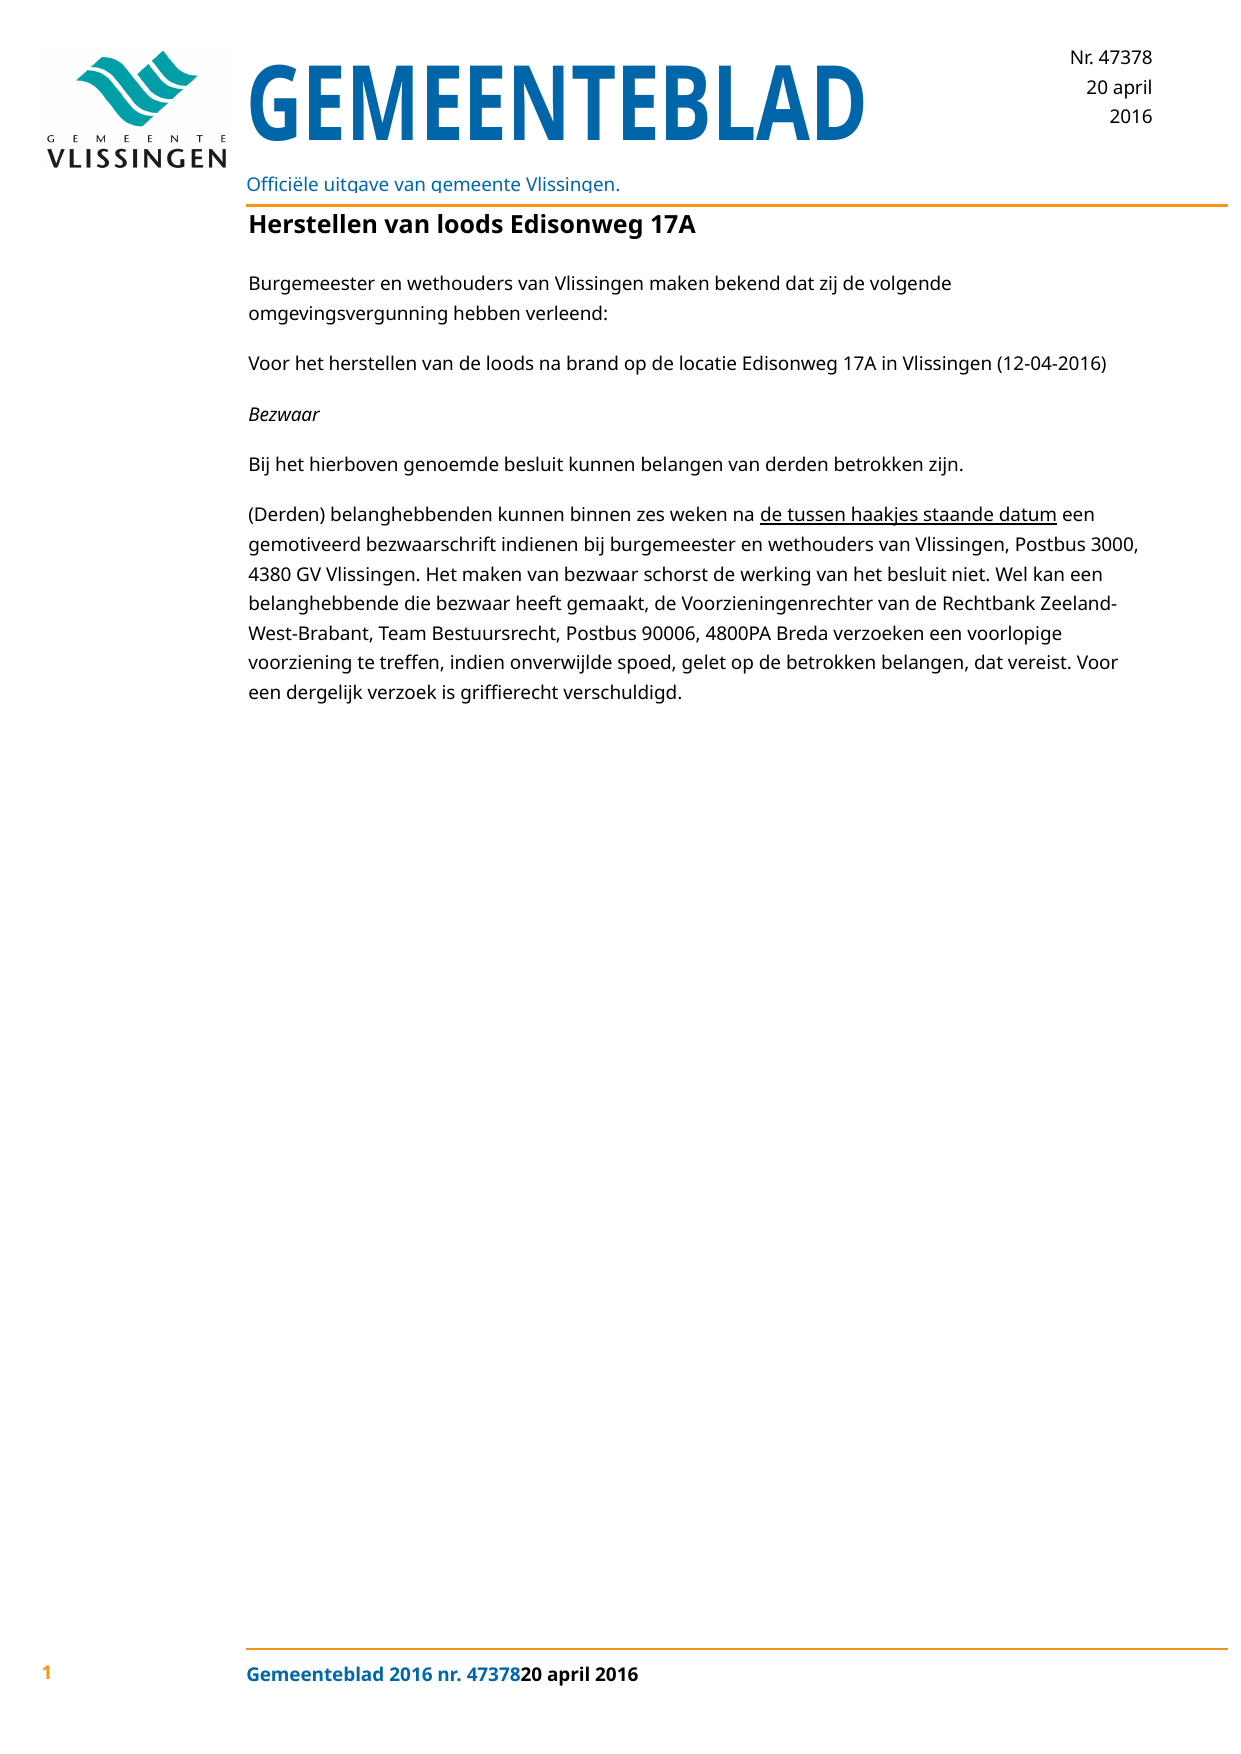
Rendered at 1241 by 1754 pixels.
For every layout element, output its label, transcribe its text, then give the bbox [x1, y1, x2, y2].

text Voor het herstellen van de loods na brand op de locatie Edisonweg 17A in Vlissingen (12-04-2016) [248, 350, 1152, 376]
text Bij het hierboven genoemde besluit kunnen belangen van derden betrokken zijn. [248, 451, 1152, 477]
text (Derden) belanghebbenden kunnen binnen zes weken na de tussen haakjes staande datum een gemotiveerd bezwaarschrift indienen bij burgemeester en wethouders van Vlissingen, Postbus 3000, 4380 GV Vlissingen. Het maken van bezwaar schorst de werking van het besluit niet. Wel kan een belanghebbende die bezwaar heeft gemaakt, de Voorzieningenrechter van de Rechtbank Zeeland-West-Brabant, Team Bestuursrecht, Postbus 90006, 4800PA Breda verzoeken een voorlopige voorziening te treffen, indien onverwijlde spoed, gelet op de betrokken belangen, dat vereist. Voor een dergelijk verzoek is griffierecht verschuldigd. [248, 502, 1152, 705]
text Herstellen van loods Edisonweg 17A [248, 207, 1152, 241]
text Bezwaar [248, 401, 1152, 426]
picture [41, 47, 231, 172]
text Burgemeester en wethouders van Vlissingen maken bekend dat zij de volgende omgevingsvergunning hebben verleend: [248, 270, 1152, 326]
